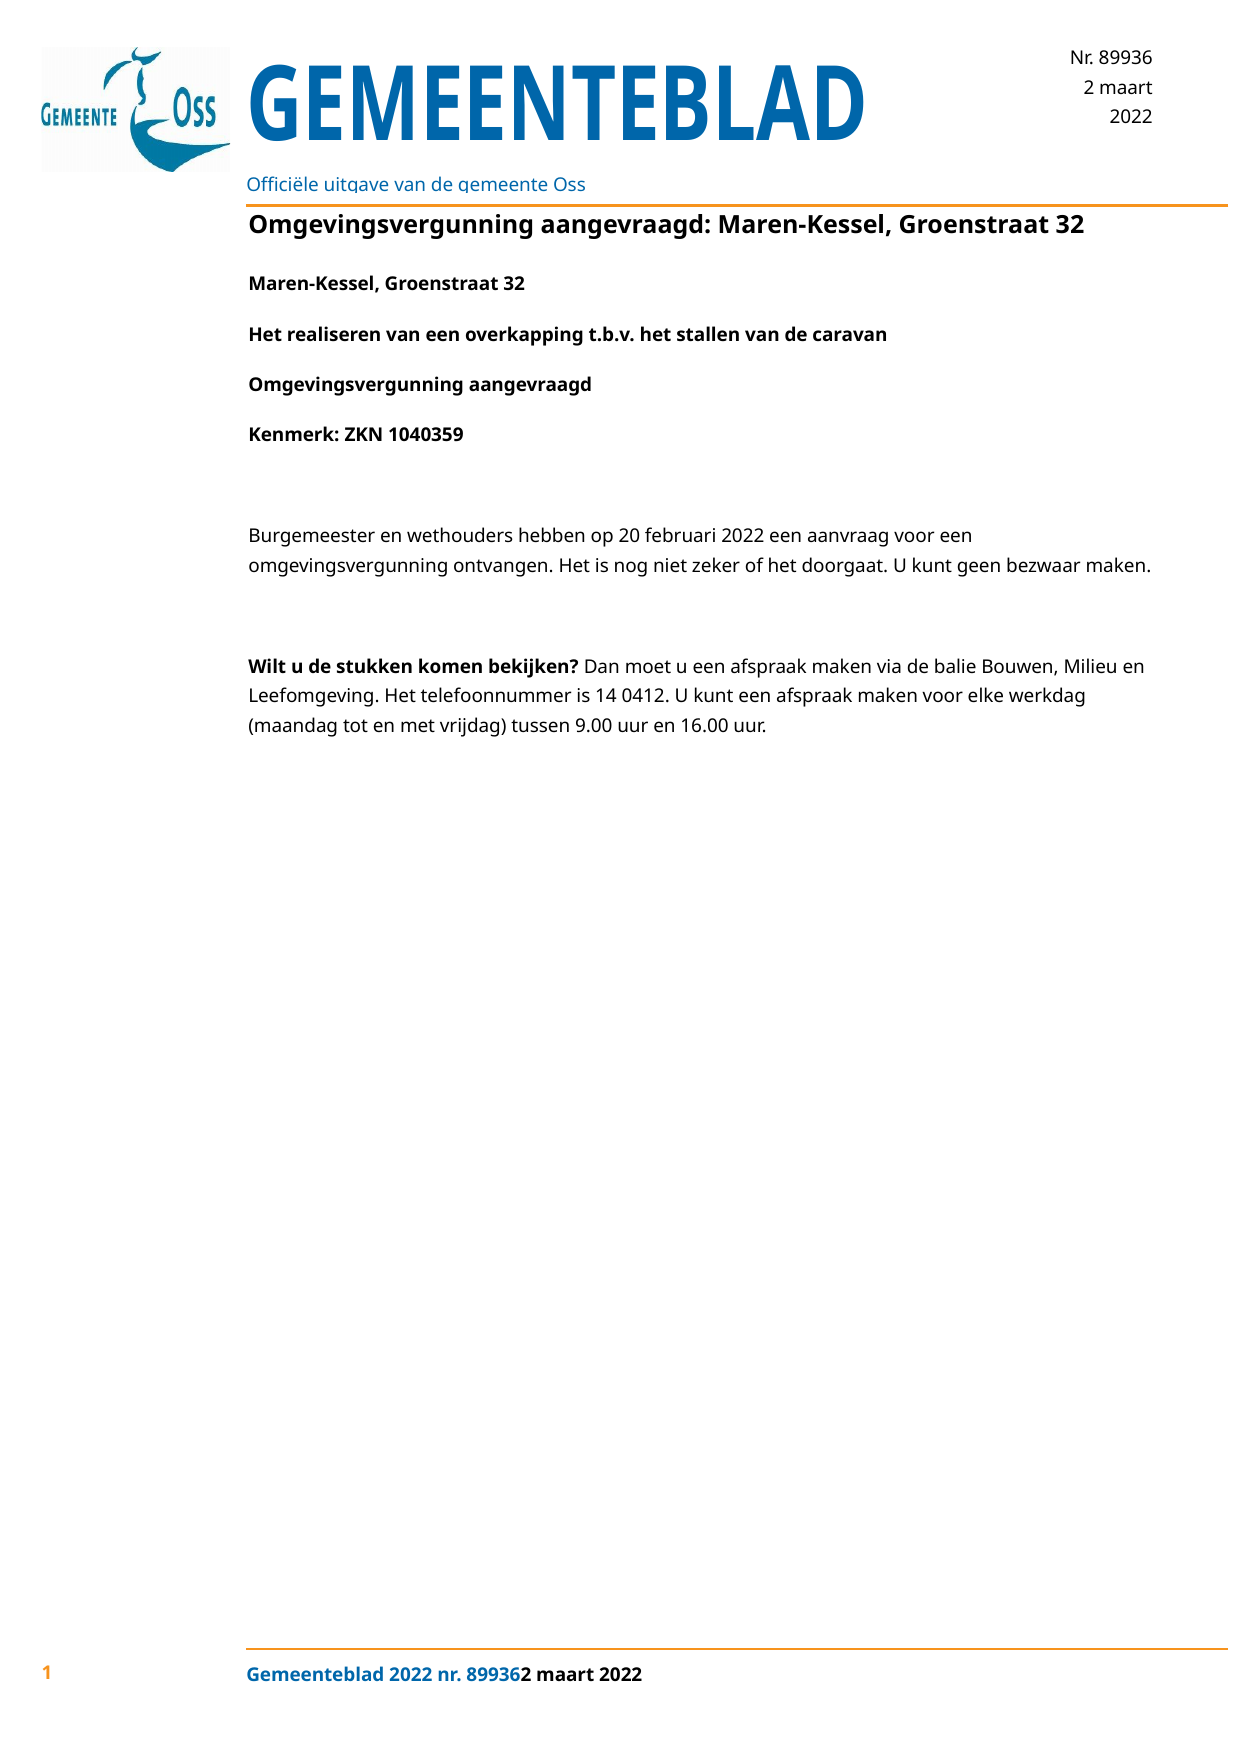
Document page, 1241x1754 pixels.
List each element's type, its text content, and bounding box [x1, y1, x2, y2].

text Kenmerk: ZKN 1040359 [248, 422, 1152, 447]
picture [41, 47, 231, 172]
text Het realiseren van een overkapping t.b.v. het stallen van de caravan [248, 321, 1152, 346]
text Burgemeester en wethouders hebben op 20 februari 2022 een aanvraag voor een omgevingsvergunning ontvangen. Het is nog niet zeker of het doorgaat. U kunt geen bezwaar maken. [248, 522, 1152, 578]
text Omgevingsvergunning aangevraagd [248, 371, 1152, 397]
text Wilt u de stukken komen bekijken? Dan moet u een afspraak maken via de balie Bouwen, Milieu en Leefomgeving. Het telefoonnummer is 14 0412. U kunt een afspraak maken voor elke werkdag (maandag tot en met vrijdag) tussen 9.00 uur en 16.00 uur. [248, 653, 1152, 738]
text Omgevingsvergunning aangevraagd: Maren-Kessel, Groenstraat 32 [248, 207, 1152, 241]
text Maren-Kessel, Groenstraat 32 [248, 270, 1152, 296]
